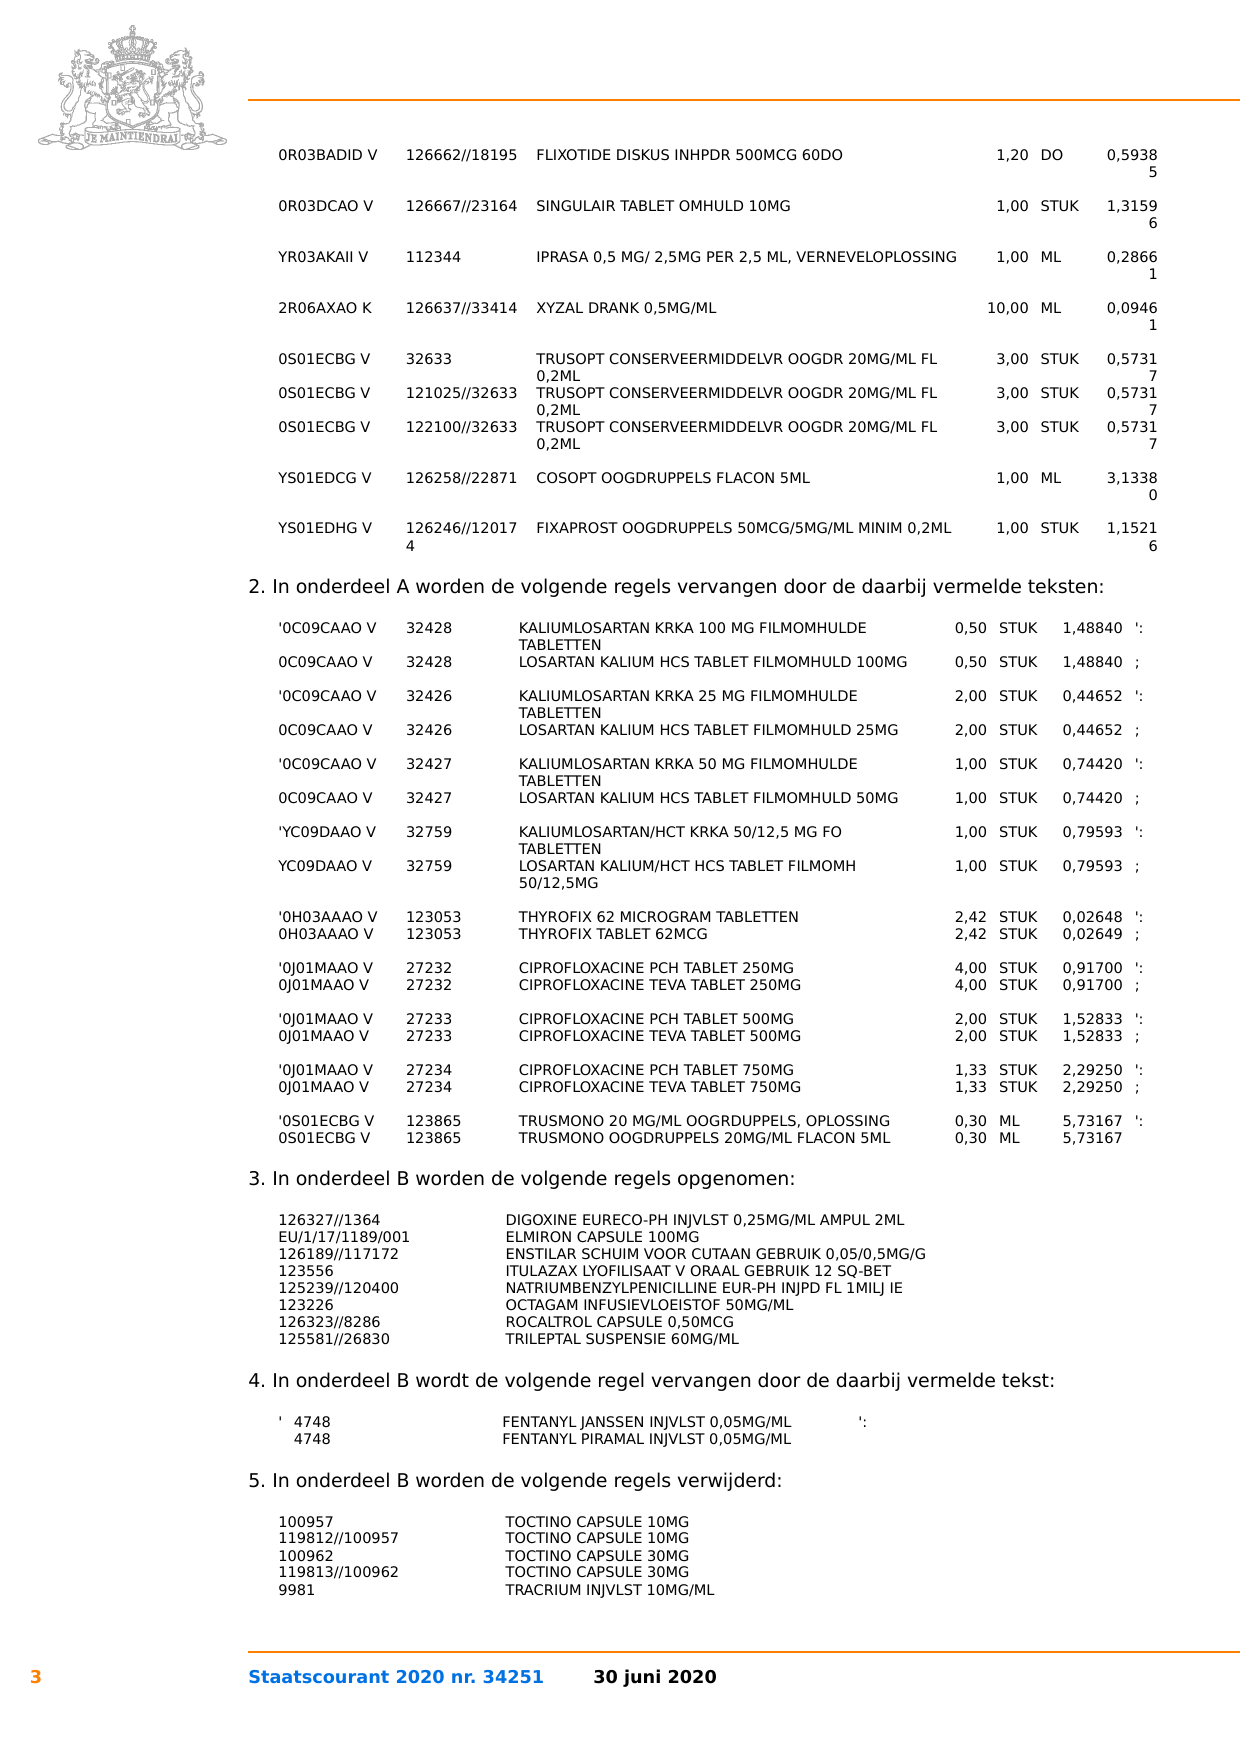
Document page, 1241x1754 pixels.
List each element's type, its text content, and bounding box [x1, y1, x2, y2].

table_cell 0,74420 [1054, 756, 1128, 790]
table_cell 126189//117172 [278, 1246, 499, 1263]
table_cell ML [993, 1130, 1054, 1146]
table_cell [278, 1431, 288, 1448]
table_cell STUK [993, 858, 1054, 892]
table_header 1,48840 [1054, 620, 1128, 654]
table_cell 122100//32633 [400, 419, 530, 452]
table_cell ; [1129, 977, 1163, 994]
table_cell 1,00 [970, 470, 1034, 503]
table_cell 2,42 [932, 909, 993, 926]
table_cell [278, 1096, 1163, 1112]
table_cell 0,50 [932, 654, 993, 671]
table_cell 'YC09DAAO V [278, 824, 400, 858]
table_cell ML [1035, 249, 1099, 283]
table_cell [278, 892, 1163, 909]
table_cell 112344 [400, 249, 530, 283]
table_cell KALIUMLOSARTAN KRKA 25 MG FILMOMHULDE TABLETTEN [513, 688, 932, 722]
table_cell 27232 [400, 960, 513, 977]
table_cell [278, 232, 1163, 249]
table_cell '0J01MAAO V [278, 1062, 400, 1078]
table_cell 0,57317 [1099, 351, 1163, 384]
table_cell 2,00 [932, 688, 993, 722]
table_cell 1,00 [932, 790, 993, 807]
table_cell 1,00 [970, 249, 1034, 283]
table_cell STUK [993, 909, 1054, 926]
table_cell 1,31596 [1099, 198, 1163, 232]
table_cell 32426 [400, 688, 513, 722]
table_cell STUK [1035, 198, 1099, 232]
table_header 4748 [288, 1414, 496, 1431]
table_cell [278, 283, 1163, 300]
table_cell 100962 [278, 1548, 499, 1564]
table_header TOCTINO CAPSULE 10MG [499, 1514, 1163, 1530]
table_cell TRILEPTAL SUSPENSIE 60MG/ML [499, 1331, 1163, 1348]
table_cell 1,00 [932, 824, 993, 858]
table_header KALIUMLOSARTAN KRKA 100 MG FILMOMHULDE TABLETTEN [513, 620, 932, 654]
table_cell YR03AKAII V [278, 249, 399, 283]
table_cell ': [1129, 756, 1163, 790]
table_cell 0C09CAAO V [278, 722, 400, 739]
table_cell STUK [993, 688, 1054, 722]
table_header 32428 [400, 620, 513, 654]
text 3. In onderdeel B worden de volgende regels opgenomen: [248, 1168, 1163, 1190]
table_cell 0R03DCAO V [278, 198, 399, 232]
table_cell 0S01ECBG V [278, 385, 399, 418]
table_cell 10,00 [970, 300, 1034, 334]
table_cell 0,02648 [1054, 909, 1128, 926]
table_cell 1,00 [932, 756, 993, 790]
table_cell 32759 [400, 858, 513, 892]
table_cell 0,57317 [1099, 385, 1163, 418]
table_cell 2,00 [932, 1011, 993, 1028]
table_cell ML [1035, 470, 1099, 503]
table_cell ': [1129, 1062, 1163, 1078]
table_cell 126637//33414 [400, 300, 530, 334]
table_cell STUK [993, 722, 1054, 739]
table_cell '0C09CAAO V [278, 688, 400, 722]
table_cell STUK [993, 977, 1054, 994]
table_cell 0C09CAAO V [278, 654, 400, 671]
table_cell 121025//32633 [400, 385, 530, 418]
table_cell '0H03AAAO V [278, 909, 400, 926]
table_cell 0,02649 [1054, 926, 1128, 943]
table_cell 0J01MAAO V [278, 1079, 400, 1096]
table_header 100957 [278, 1514, 499, 1530]
table_cell STUK [993, 824, 1054, 858]
picture [38, 25, 227, 150]
table_cell 0J01MAAO V [278, 977, 400, 994]
table_cell ': [1129, 824, 1163, 858]
table_cell STUK [993, 1028, 1054, 1044]
table_cell LOSARTAN KALIUM HCS TABLET FILMOMHULD 25MG [513, 722, 932, 739]
table_cell ; [1129, 1079, 1163, 1096]
table_cell FIXAPROST OOGDRUPPELS 50MCG/5MG/ML MINIM 0,2ML [530, 520, 970, 554]
table_cell SINGULAIR TABLET OMHULD 10MG [530, 198, 970, 232]
table_cell 27233 [400, 1028, 513, 1044]
table_cell 0,28661 [1099, 249, 1163, 283]
table_cell LOSARTAN KALIUM HCS TABLET FILMOMHULD 100MG [513, 654, 932, 671]
table_cell ELMIRON CAPSULE 100MG [499, 1229, 1163, 1246]
table_cell FENTANYL PIRAMAL INJVLST 0,05MG/ML [496, 1431, 1163, 1448]
table_cell ; [1129, 1028, 1163, 1044]
table_header 0,50 [932, 620, 993, 654]
table_cell 4,00 [932, 960, 993, 977]
table_cell 123865 [400, 1130, 513, 1146]
table_cell [278, 671, 1163, 688]
table_cell '0S01ECBG V [278, 1113, 400, 1129]
table_cell CIPROFLOXACINE PCH TABLET 500MG [513, 1011, 932, 1028]
table_cell STUK [993, 960, 1054, 977]
table_cell 0S01ECBG V [278, 351, 399, 384]
table_cell [278, 739, 1163, 756]
table_cell 3,00 [970, 419, 1034, 452]
table_cell 0R03BADID V [278, 147, 399, 181]
table_cell 0,59385 [1099, 147, 1163, 181]
table_cell STUK [993, 1079, 1054, 1096]
table_cell 126323//8286 [278, 1314, 499, 1331]
table_cell 1,00 [970, 198, 1034, 232]
table_cell ML [1035, 300, 1099, 334]
table_cell XYZAL DRANK 0,5MG/ML [530, 300, 970, 334]
table_cell STUK [993, 756, 1054, 790]
table_cell STUK [1035, 520, 1099, 554]
table_cell CIPROFLOXACINE PCH TABLET 250MG [513, 960, 932, 977]
table_cell 0,79593 [1054, 858, 1128, 892]
table_cell 3,00 [970, 385, 1034, 418]
table_cell 4,00 [932, 977, 993, 994]
table_cell LOSARTAN KALIUM/HCT HCS TABLET FILMOMH 50/12,5MG [513, 858, 932, 892]
table_cell 2,42 [932, 926, 993, 943]
table_cell 126662//18195 [400, 147, 530, 181]
table_cell 2,29250 [1054, 1079, 1128, 1096]
table_cell 5,73167 [1054, 1130, 1128, 1146]
table_header ': [852, 1414, 1163, 1431]
table_cell ': [1129, 1011, 1163, 1028]
table_cell FLIXOTIDE DISKUS INHPDR 500MCG 60DO [530, 147, 970, 181]
table_cell IPRASA 0,5 MG/ 2,5MG PER 2,5 ML, VERNEVELOPLOSSING [530, 249, 970, 283]
table_cell STUK [1035, 351, 1099, 384]
table_cell 4748 [288, 1431, 496, 1448]
table_cell TRUSOPT CONSERVEERMIDDELVR OOGDR 20MG/ML FL 0,2ML [530, 351, 970, 384]
table_cell STUK [993, 926, 1054, 943]
table_cell 1,33 [932, 1062, 993, 1078]
table_cell 123053 [400, 926, 513, 943]
table_cell 0C09CAAO V [278, 790, 400, 807]
table_cell 1,52833 [1054, 1011, 1128, 1028]
table_cell STUK [993, 1062, 1054, 1078]
table_cell CIPROFLOXACINE TEVA TABLET 750MG [513, 1079, 932, 1096]
table_cell YS01EDCG V [278, 470, 399, 503]
table_cell '0C09CAAO V [278, 756, 400, 790]
table_cell ENSTILAR SCHUIM VOOR CUTAAN GEBRUIK 0,05/0,5MG/G [499, 1246, 1163, 1263]
table_cell STUK [1035, 385, 1099, 418]
table_cell 123053 [400, 909, 513, 926]
table_cell 3,13380 [1099, 470, 1163, 503]
table_cell 27232 [400, 977, 513, 994]
table_cell 0H03AAAO V [278, 926, 400, 943]
table_cell 0S01ECBG V [278, 419, 399, 452]
table_cell KALIUMLOSARTAN KRKA 50 MG FILMOMHULDE TABLETTEN [513, 756, 932, 790]
table_cell 1,20 [970, 147, 1034, 181]
table_cell YS01EDHG V [278, 520, 399, 554]
table_cell COSOPT OOGDRUPPELS FLACON 5ML [530, 470, 970, 503]
table_cell TOCTINO CAPSULE 10MG [499, 1530, 1163, 1547]
table_cell [278, 1045, 1163, 1062]
table_cell 3,00 [970, 351, 1034, 384]
table_cell LOSARTAN KALIUM HCS TABLET FILMOMHULD 50MG [513, 790, 932, 807]
table_cell CIPROFLOXACINE TEVA TABLET 500MG [513, 1028, 932, 1044]
table_cell 123226 [278, 1297, 499, 1314]
table_cell ': [1129, 909, 1163, 926]
table_cell 0,44652 [1054, 688, 1128, 722]
table_cell 126667//23164 [400, 198, 530, 232]
table_cell ; [1129, 790, 1163, 807]
table_cell CIPROFLOXACINE PCH TABLET 750MG [513, 1062, 932, 1078]
table_cell STUK [1035, 419, 1099, 452]
table_cell 1,48840 [1054, 654, 1128, 671]
table_header DIGOXINE EURECO-PH INJVLST 0,25MG/ML AMPUL 2ML [499, 1212, 1163, 1229]
table_cell 123865 [400, 1113, 513, 1129]
table_cell ': [1129, 960, 1163, 977]
table_cell 0J01MAAO V [278, 1028, 400, 1044]
text 2. In onderdeel A worden de volgende regels vervangen door de daarbij vermelde teksten: [248, 576, 1163, 598]
table_cell ; [1129, 654, 1163, 671]
table_cell 5,73167 [1054, 1113, 1128, 1129]
table_cell ROCALTROL CAPSULE 0,50MCG [499, 1314, 1163, 1331]
table_cell 2,00 [932, 722, 993, 739]
table_cell STUK [993, 790, 1054, 807]
table_cell 1,33 [932, 1079, 993, 1096]
table_cell [278, 994, 1163, 1011]
table_cell 32428 [400, 654, 513, 671]
table_cell [278, 130, 1163, 147]
table_cell 1,00 [932, 858, 993, 892]
table_cell 9981 [278, 1581, 499, 1598]
table_header ': [1129, 620, 1163, 654]
table_cell 125581//26830 [278, 1331, 499, 1348]
text 4. In onderdeel B wordt de volgende regel vervangen door de daarbij vermelde tekst: [248, 1370, 1163, 1392]
text 5. In onderdeel B worden de volgende regels verwijderd: [248, 1469, 1163, 1492]
table_cell [278, 334, 1163, 351]
table_header ' [278, 1414, 288, 1431]
table_cell ML [993, 1113, 1054, 1129]
table_cell 1,52833 [1054, 1028, 1128, 1044]
table_cell 1,00 [970, 520, 1034, 554]
table_cell 125239//120400 [278, 1280, 499, 1297]
table_cell THYROFIX 62 MICROGRAM TABLETTEN [513, 909, 932, 926]
table_cell 32426 [400, 722, 513, 739]
table_cell NATRIUMBENZYLPENICILLINE EUR-PH INJPD FL 1MILJ IE [499, 1280, 1163, 1297]
table_cell ': [1129, 688, 1163, 722]
table_cell [278, 181, 1163, 198]
table_cell 0,79593 [1054, 824, 1128, 858]
table_cell 1,15216 [1099, 520, 1163, 554]
table_cell TRACRIUM INJVLST 10MG/ML [499, 1581, 1163, 1598]
table_cell 32633 [400, 351, 530, 384]
table_cell ': [1129, 1113, 1163, 1129]
table_cell 0,91700 [1054, 960, 1128, 977]
table_cell 32759 [400, 824, 513, 858]
table_cell CIPROFLOXACINE TEVA TABLET 250MG [513, 977, 932, 994]
table_cell YC09DAAO V [278, 858, 400, 892]
table_header FENTANYL JANSSEN INJVLST 0,05MG/ML [496, 1414, 852, 1431]
table_header 126327//1364 [278, 1212, 499, 1229]
table_cell 2,29250 [1054, 1062, 1128, 1078]
table_cell 27233 [400, 1011, 513, 1028]
table_cell ; [1129, 722, 1163, 739]
table_cell [278, 807, 1163, 824]
table_cell 0,09461 [1099, 300, 1163, 334]
table_cell THYROFIX TABLET 62MCG [513, 926, 932, 943]
table_cell 27234 [400, 1079, 513, 1096]
table_cell 0,30 [932, 1130, 993, 1146]
table_cell STUK [993, 654, 1054, 671]
table_cell TOCTINO CAPSULE 30MG [499, 1548, 1163, 1564]
table_cell TRUSOPT CONSERVEERMIDDELVR OOGDR 20MG/ML FL 0,2ML [530, 385, 970, 418]
table_cell TRUSMONO OOGDRUPPELS 20MG/ML FLACON 5ML [513, 1130, 932, 1146]
table_cell '0J01MAAO V [278, 1011, 400, 1028]
table_cell KALIUMLOSARTAN/HCT KRKA 50/12,5 MG FO TABLETTEN [513, 824, 932, 858]
table_cell 126246//120174 [400, 520, 530, 554]
table_cell ITULAZAX LYOFILISAAT V ORAAL GEBRUIK 12 SQ-BET [499, 1263, 1163, 1280]
table_header '0C09CAAO V [278, 620, 400, 654]
table_cell 123556 [278, 1263, 499, 1280]
table_cell 0,91700 [1054, 977, 1128, 994]
table_cell [278, 504, 1163, 520]
table_cell [278, 943, 1163, 960]
table_cell OCTAGAM INFUSIEVLOEISTOF 50MG/ML [499, 1297, 1163, 1314]
table_cell 32427 [400, 790, 513, 807]
table_cell TRUSOPT CONSERVEERMIDDELVR OOGDR 20MG/ML FL 0,2ML [530, 419, 970, 452]
table_cell 2,00 [932, 1028, 993, 1044]
table_cell 0S01ECBG V [278, 1130, 400, 1146]
table_cell 32427 [400, 756, 513, 790]
table_cell 0,57317 [1099, 419, 1163, 452]
table_cell 0,44652 [1054, 722, 1128, 739]
table_cell EU/1/17/1189/001 [278, 1229, 499, 1246]
table_header STUK [993, 620, 1054, 654]
table_cell DO [1035, 147, 1099, 181]
table_cell 27234 [400, 1062, 513, 1078]
table_cell '0J01MAAO V [278, 960, 400, 977]
table_cell STUK [993, 1011, 1054, 1028]
table_cell 119813//100962 [278, 1564, 499, 1581]
table_cell [278, 453, 1163, 469]
table_cell 126258//22871 [400, 470, 530, 503]
table_cell 119812//100957 [278, 1530, 499, 1547]
table_cell TRUSMONO 20 MG/ML OOGRDUPPELS, OPLOSSING [513, 1113, 932, 1129]
table_cell 0,74420 [1054, 790, 1128, 807]
table_cell 2R06AXAO K [278, 300, 399, 334]
table_cell TOCTINO CAPSULE 30MG [499, 1564, 1163, 1581]
table_cell ; [1129, 926, 1163, 943]
table_cell [1129, 1130, 1163, 1146]
table_cell 0,30 [932, 1113, 993, 1129]
table_cell ; [1129, 858, 1163, 892]
